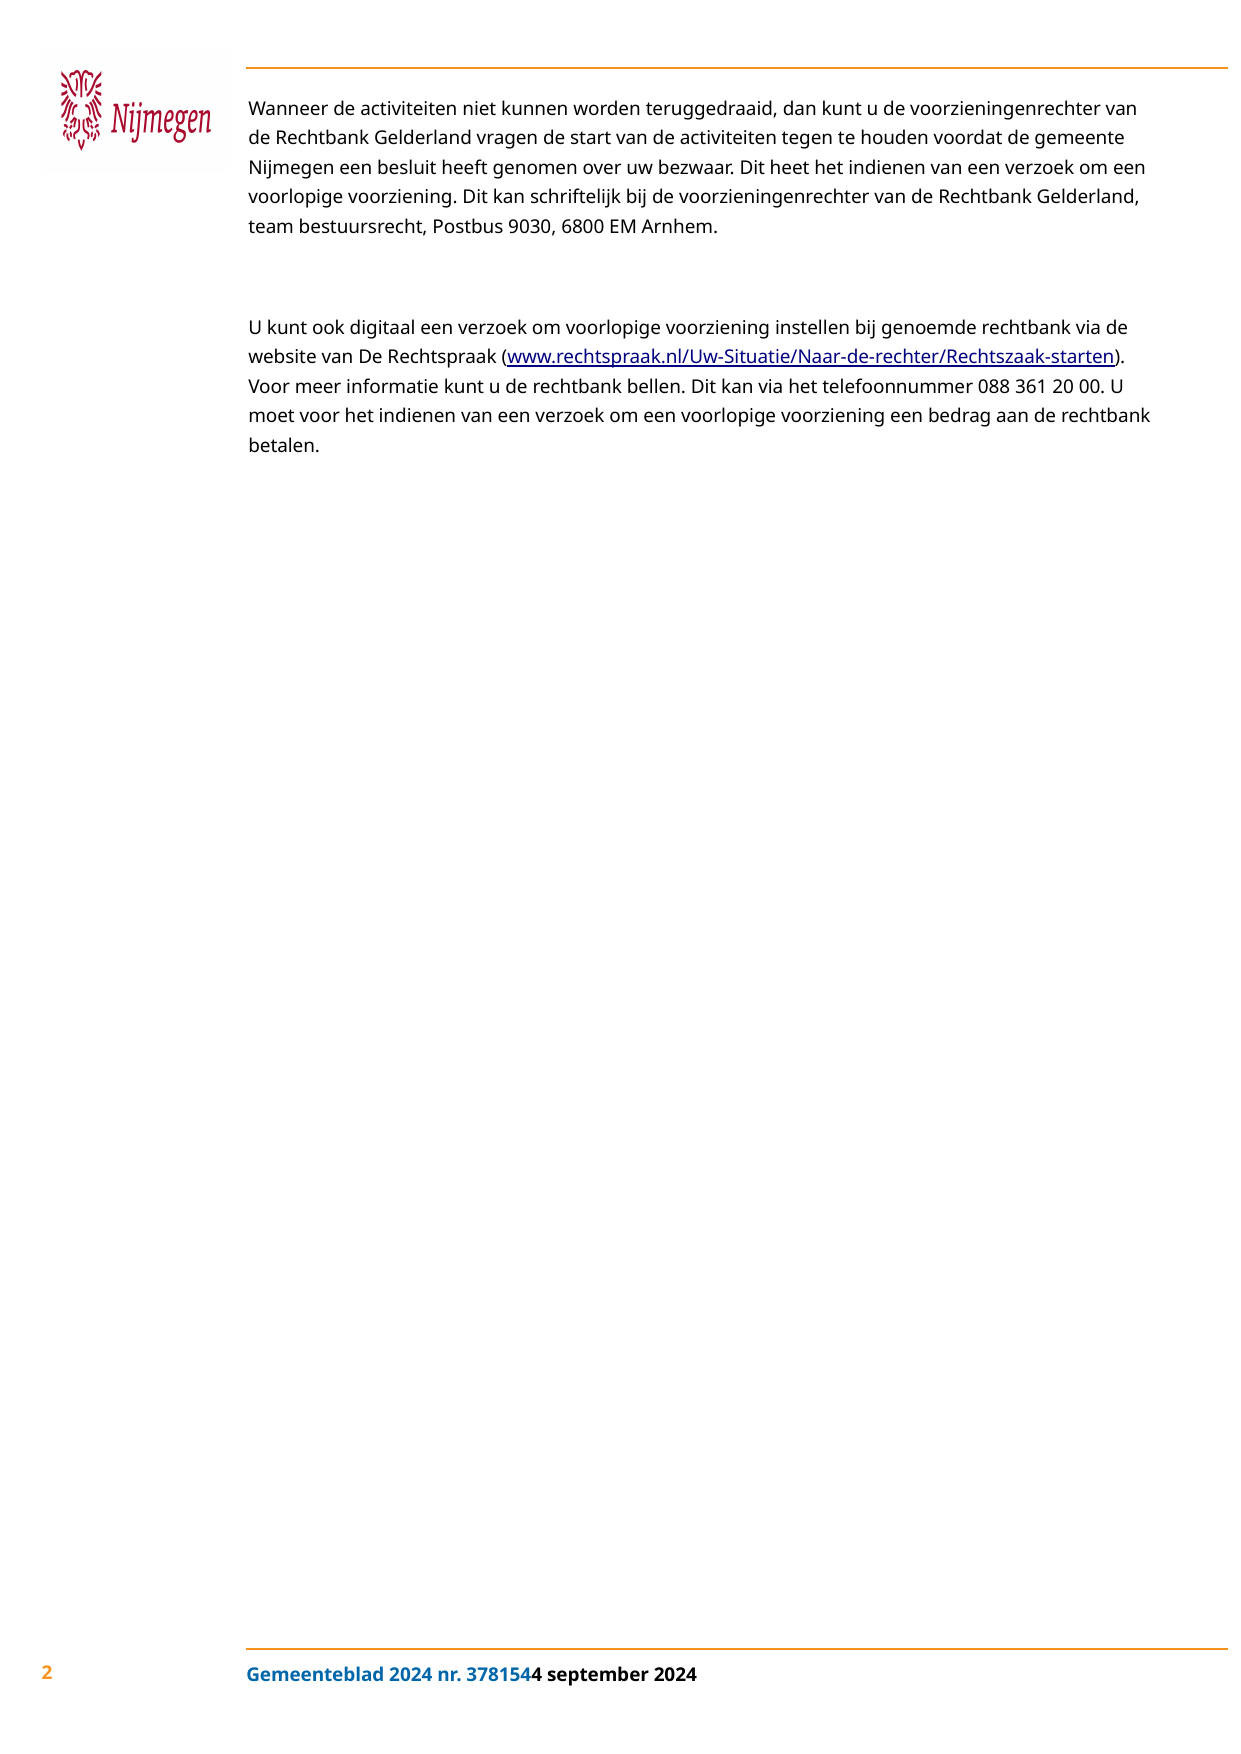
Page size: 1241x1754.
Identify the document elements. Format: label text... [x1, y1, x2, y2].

text U kunt ook digitaal een verzoek om voorlopige voorziening instellen bij genoemde rechtbank via de website van De Rechtspraak (www.rechtspraak.nl/Uw-Situatie/Naar-de-rechter/Rechtszaak-starten). Voor meer informatie kunt u de rechtbank bellen. Dit kan via het telefoonnummer 088 361 20 00. U moet voor het indienen van een verzoek om een voorlopige voorziening een bedrag aan de rechtbank betalen. [248, 314, 1152, 458]
picture [41, 47, 231, 172]
text Wanneer de activiteiten niet kunnen worden teruggedraaid, dan kunt u de voorzieningenrechter van de Rechtbank Gelderland vragen de start van de activiteiten tegen te houden voordat de gemeente Nijmegen een besluit heeft genomen over uw bezwaar. Dit heet het indienen van een verzoek om een voorlopige voorziening. Dit kan schriftelijk bij de voorzieningenrechter van de Rechtbank Gelderland, team bestuursrecht, Postbus 9030, 6800 EM Arnhem. [248, 95, 1152, 239]
